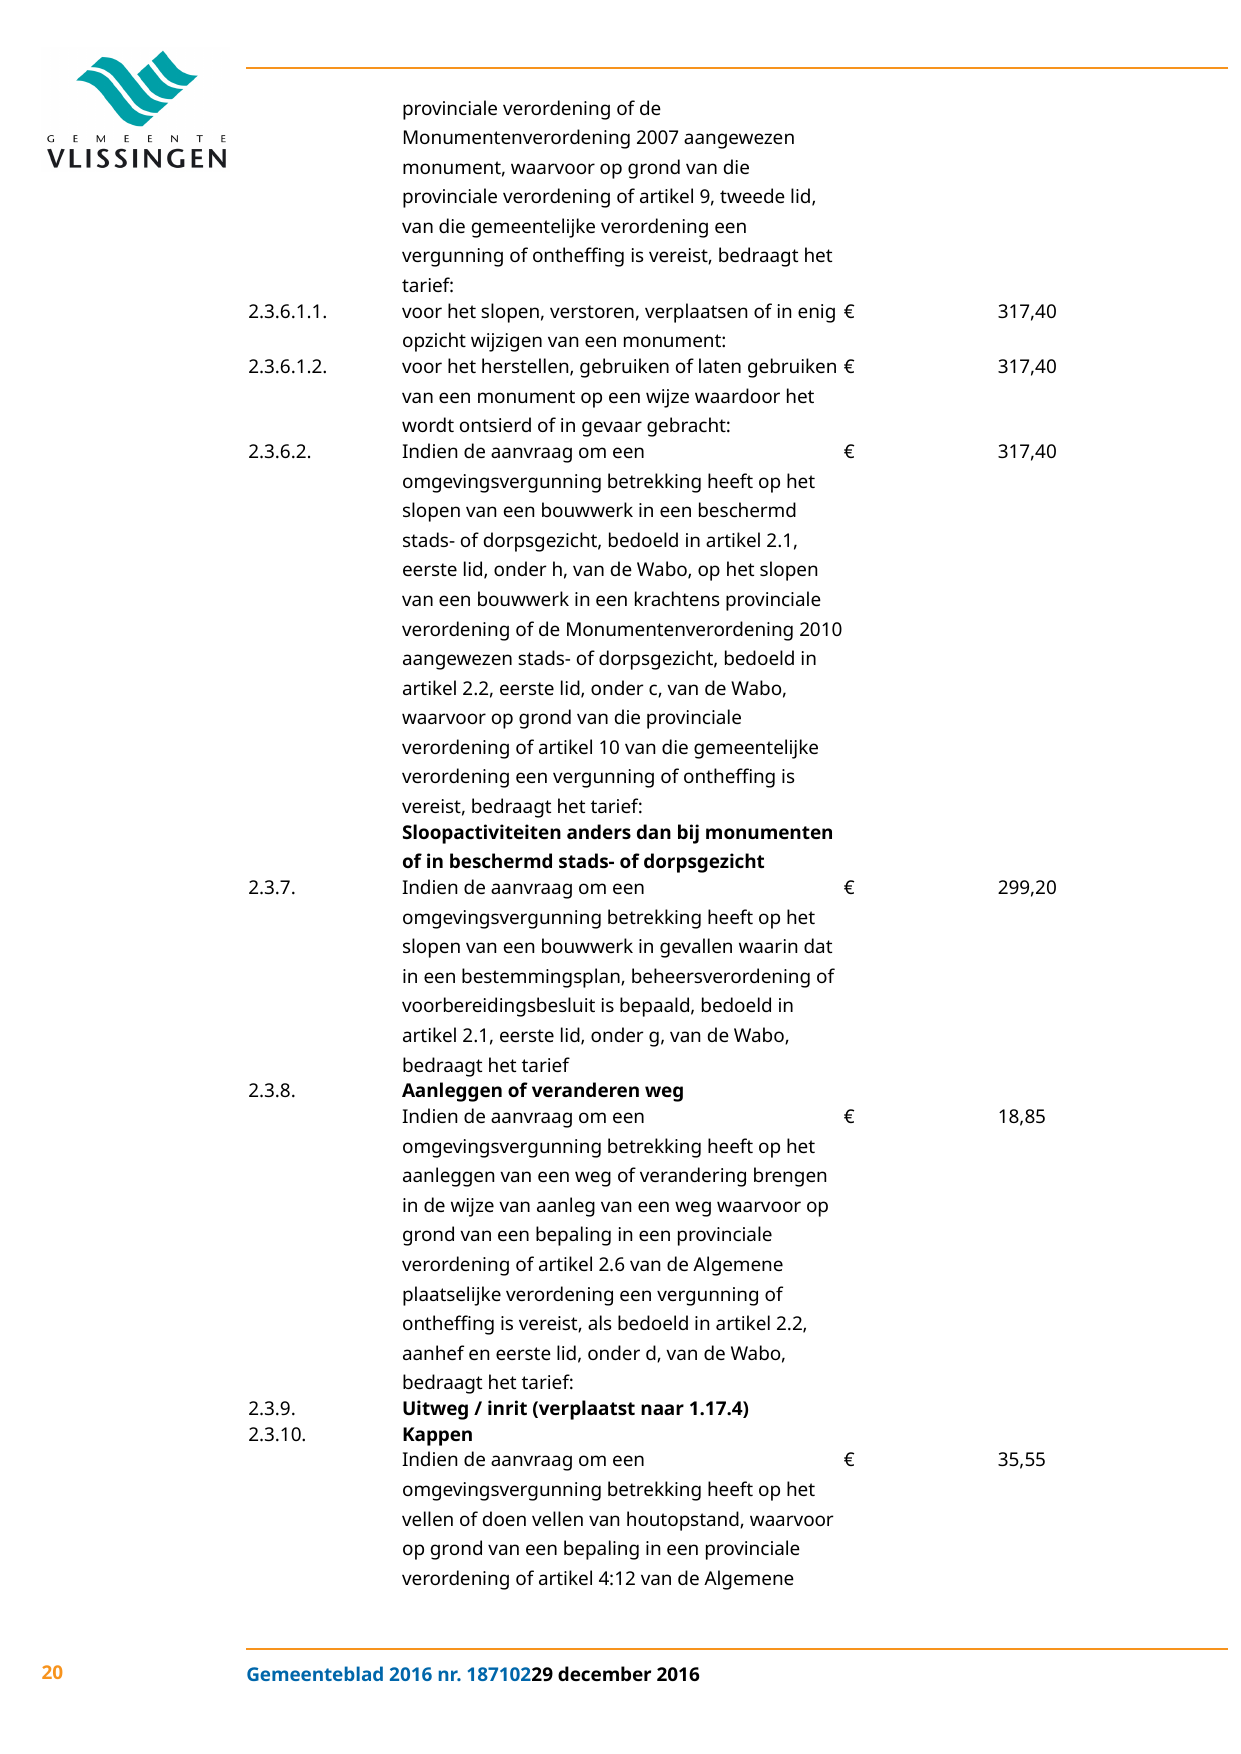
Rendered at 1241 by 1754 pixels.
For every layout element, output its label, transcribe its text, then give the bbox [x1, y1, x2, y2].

table_cell [998, 1395, 1152, 1421]
table_cell [998, 1078, 1152, 1103]
table_cell € [844, 438, 998, 819]
table_cell € [844, 1103, 998, 1395]
table_cell [248, 95, 402, 298]
table_cell [844, 1078, 998, 1103]
table_cell 299,20 [998, 874, 1152, 1077]
table_cell [248, 1103, 402, 1395]
table_cell € [844, 874, 998, 1077]
table_cell 2.3.6.1.2. [248, 353, 402, 438]
table_cell 18,85 [998, 1103, 1152, 1395]
table_cell provinciale verordening of de Monumentenverordening 2007 aangewezen monument, waarvoor op grond van die provinciale verordening of artikel 9, tweede lid, van die gemeentelijke verordening een vergunning of ontheffing is vereist, bedraagt het tarief: [402, 95, 844, 298]
table_cell Indien de aanvraag om een omgevingsvergunning betrekking heeft op het vellen of doen vellen van houtopstand, waarvoor op grond van een bepaling in een provinciale verordening of artikel 4:12 van de Algemene [402, 1447, 844, 1591]
table_cell € [844, 1447, 998, 1591]
table_cell 2.3.8. [248, 1078, 402, 1103]
table_cell Sloopactiviteiten anders dan bij monumenten of in beschermd stads- of dorpsgezicht [402, 819, 844, 874]
table_cell voor het herstellen, gebruiken of laten gebruiken van een monument op een wijze waardoor het wordt ontsierd of in gevaar gebracht: [402, 353, 844, 438]
table_cell Aanleggen of veranderen weg [402, 1078, 844, 1103]
table_cell 2.3.7. [248, 874, 402, 1077]
picture [41, 47, 231, 172]
table_cell [248, 819, 402, 874]
table_cell Kappen [402, 1421, 844, 1447]
table_cell [998, 819, 1152, 874]
table_cell [844, 1395, 998, 1421]
table_cell € [844, 298, 998, 353]
table_cell [998, 95, 1152, 298]
table_cell [844, 95, 998, 298]
table_cell 2.3.6.1.1. [248, 298, 402, 353]
table_cell € [844, 353, 998, 438]
table_cell 2.3.6.2. [248, 438, 402, 819]
table_cell 35,55 [998, 1447, 1152, 1591]
table_cell 317,40 [998, 298, 1152, 353]
table_cell Indien de aanvraag om een omgevingsvergunning betrekking heeft op het aanleggen van een weg of verandering brengen in de wijze van aanleg van een weg waarvoor op grond van een bepaling in een provinciale verordening of artikel 2.6 van de Algemene plaatselijke verordening een vergunning of ontheffing is vereist, als bedoeld in artikel 2.2, aanhef en eerste lid, onder d, van de Wabo, bedraagt het tarief: [402, 1103, 844, 1395]
table_cell Uitweg / inrit (verplaatst naar 1.17.4) [402, 1395, 844, 1421]
table_cell 2.3.9. [248, 1395, 402, 1421]
table_cell Indien de aanvraag om een omgevingsvergunning betrekking heeft op het slopen van een bouwwerk in gevallen waarin dat in een bestemmingsplan, beheersverordening of voorbereidingsbesluit is bepaald, bedoeld in artikel 2.1, eerste lid, onder g, van de Wabo, bedraagt het tarief [402, 874, 844, 1077]
table_cell 317,40 [998, 353, 1152, 438]
table_cell voor het slopen, verstoren, verplaatsen of in enig opzicht wijzigen van een monument: [402, 298, 844, 353]
table_cell [844, 819, 998, 874]
table_cell [844, 1421, 998, 1447]
table_cell [248, 1447, 402, 1591]
table_cell 2.3.10. [248, 1421, 402, 1447]
table_cell 317,40 [998, 438, 1152, 819]
table_cell [998, 1421, 1152, 1447]
table_cell Indien de aanvraag om een omgevingsvergunning betrekking heeft op het slopen van een bouwwerk in een beschermd stads- of dorpsgezicht, bedoeld in artikel 2.1, eerste lid, onder h, van de Wabo, op het slopen van een bouwwerk in een krachtens provinciale verordening of de Monumentenverordening 2010 aangewezen stads- of dorpsgezicht, bedoeld in artikel 2.2, eerste lid, onder c, van de Wabo, waarvoor op grond van die provinciale verordening of artikel 10 van die gemeentelijke verordening een vergunning of ontheffing is vereist, bedraagt het tarief: [402, 438, 844, 819]
